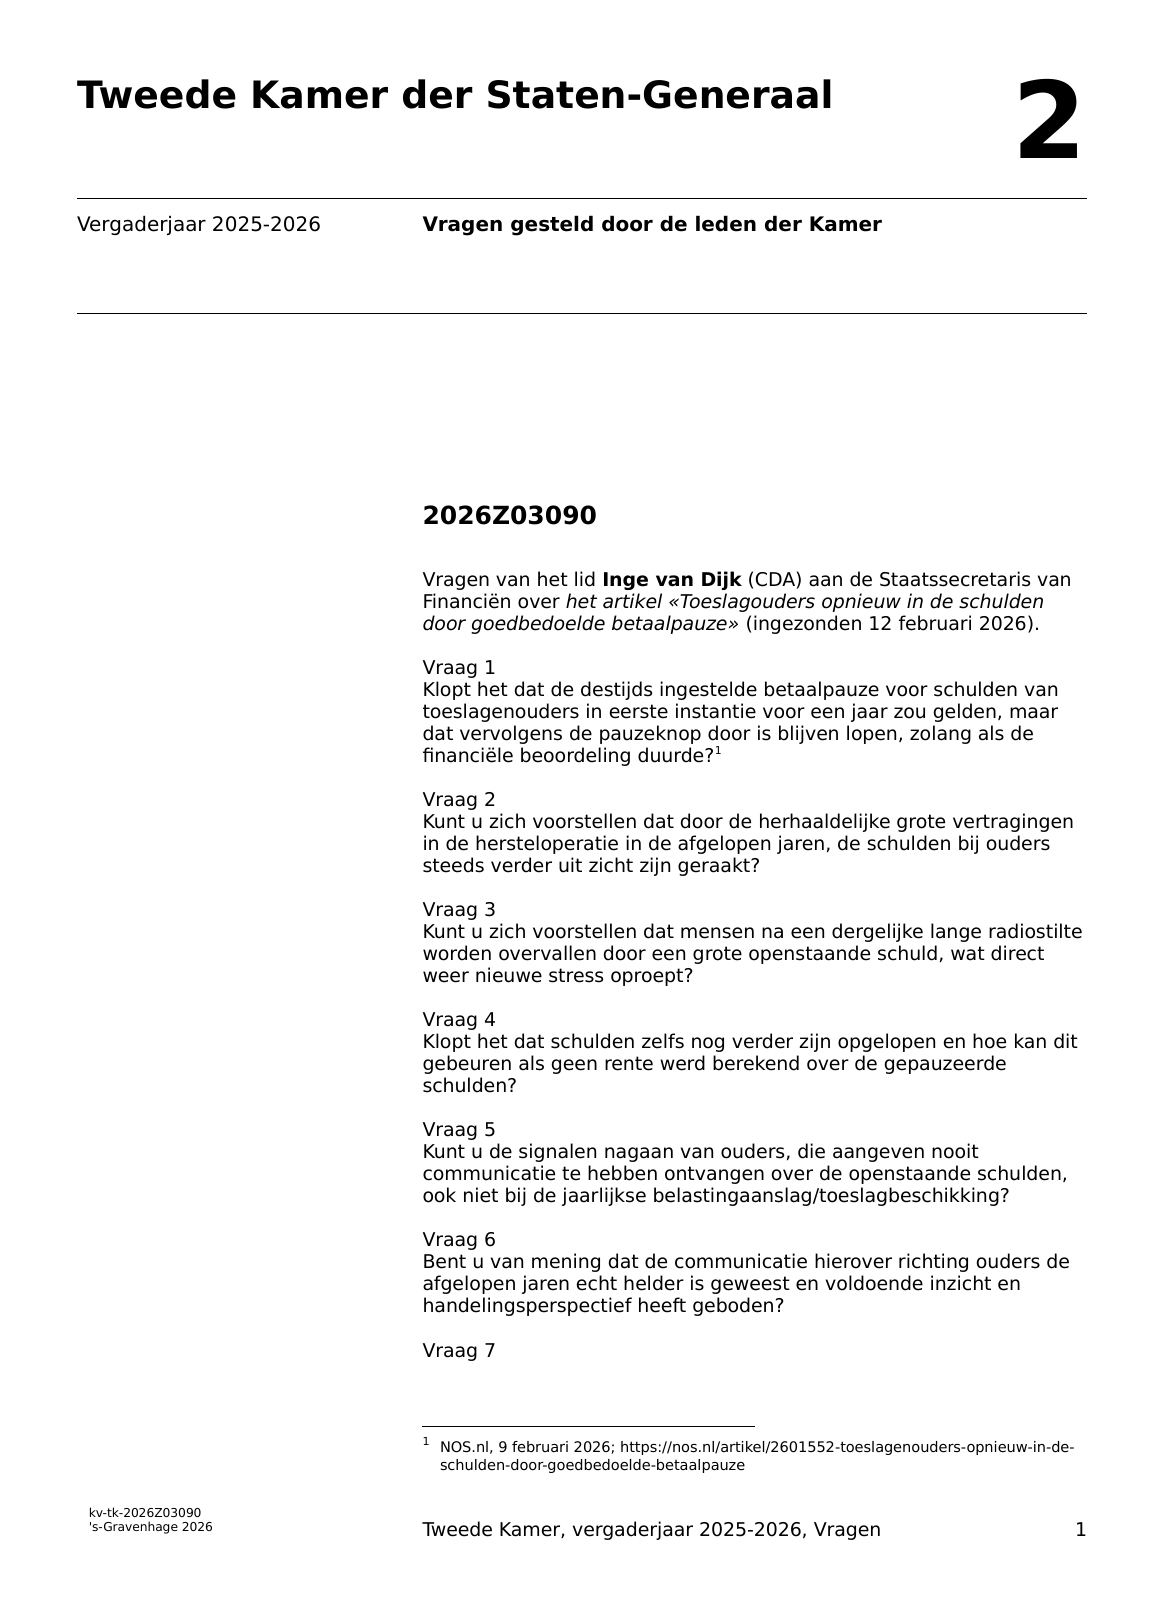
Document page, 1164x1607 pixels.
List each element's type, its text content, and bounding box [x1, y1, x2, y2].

text 2026Z03090 [422, 501, 1087, 531]
text NOS.nl, 9 februari 2026; https://nos.nl/artikel/2601552-toeslagenouders-opnieuw-in-de-schulden-door-goedbedoelde-betaalpauze [422, 1435, 1087, 1474]
text 's-Gravenhage 2026 [88, 1520, 323, 1534]
text Vraag 3 [422, 899, 1087, 921]
text Vraag 2 [422, 789, 1087, 811]
text Vragen van het lid Inge van Dijk (CDA) aan de Staatssecretaris van Financiën over het artikel «Toeslagouders opnieuw in de schulden door goedbedoelde betaalpauze» (ingezonden 12 februari 2026). [422, 569, 1087, 635]
text Kunt u zich voorstellen dat door de herhaaldelijke grote vertragingen in de hersteloperatie in de afgelopen jaren, de schulden bij ouders steeds verder uit zicht zijn geraakt? [422, 811, 1087, 877]
text Vraag 4 [422, 1009, 1087, 1031]
text Kunt u zich voorstellen dat mensen na een dergelijke lange radiostilte worden overvallen door een grote openstaande schuld, wat direct weer nieuwe stress oproept? [422, 921, 1087, 987]
text Vraag 7 [422, 1339, 1087, 1361]
text Vraag 6 [422, 1229, 1087, 1251]
text Vraag 1 [422, 657, 1087, 679]
table_cell Vergaderjaar 2025-2026 [77, 199, 422, 313]
text Klopt het dat schulden zelfs nog verder zijn opgelopen en hoe kan dit gebeuren als geen rente werd berekend over de gepauzeerde schulden? [422, 1031, 1087, 1097]
table_cell Vragen gesteld door de leden der Kamer [422, 199, 1087, 313]
text kv-tk-2026Z03090 [88, 1506, 323, 1520]
text Kunt u de signalen nagaan van ouders, die aangeven nooit communicatie te hebben ontvangen over de openstaande schulden, ook niet bij de jaarlijkse belastingaanslag/toeslagbeschikking? [422, 1141, 1087, 1207]
table_header 2 [886, 59, 1087, 198]
table_header Tweede Kamer der Staten-Generaal [77, 59, 886, 198]
text Vraag 5 [422, 1119, 1087, 1141]
text Bent u van mening dat de communicatie hierover richting ouders de afgelopen jaren echt helder is geweest en voldoende inzicht en handelingsperspectief heeft geboden? [422, 1251, 1087, 1317]
text Klopt het dat de destijds ingestelde betaalpauze voor schulden van toeslagenouders in eerste instantie voor een jaar zou gelden, maar dat vervolgens de pauzeknop door is blijven lopen, zolang als de financiële beoordeling duurde? [422, 679, 1087, 767]
